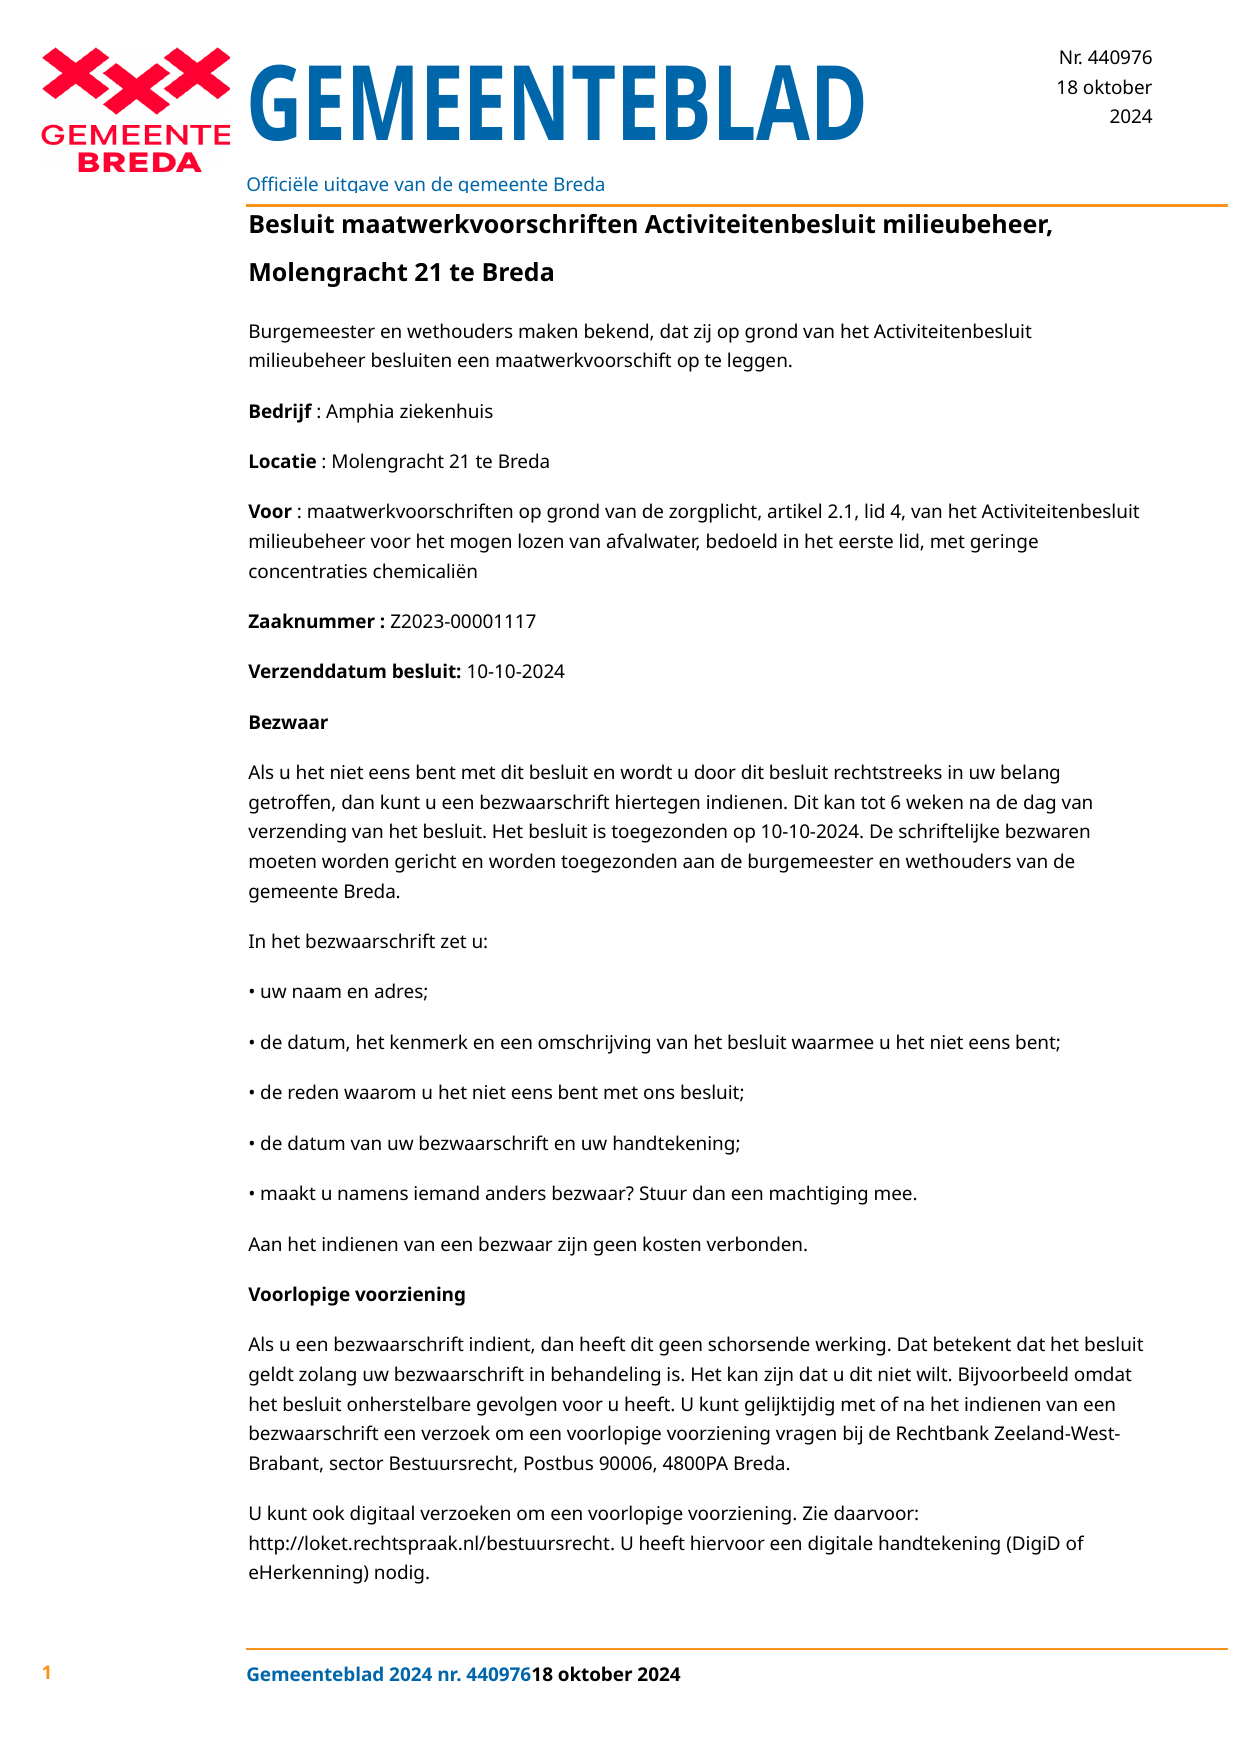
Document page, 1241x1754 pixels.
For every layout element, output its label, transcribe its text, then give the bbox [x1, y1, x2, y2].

text Bedrijf : Amphia ziekenhuis [248, 398, 1152, 424]
text • de datum van uw bezwaarschrift en uw handtekening; [248, 1130, 1152, 1156]
text Verzenddatum besluit: 10-10-2024 [248, 659, 1152, 684]
text • de reden waarom u het niet eens bent met ons besluit; [248, 1079, 1152, 1105]
text Burgemeester en wethouders maken bekend, dat zij op grond van het Activiteitenbesluit milieubeheer besluiten een maatwerkvoorschift op te leggen. [248, 318, 1152, 373]
text Voor : maatwerkvoorschriften op grond van de zorgplicht, artikel 2.1, lid 4, van het Activiteitenbesluit milieubeheer voor het mogen lozen van afvalwater, bedoeld in het eerste lid, met geringe concentraties chemicaliën [248, 499, 1152, 584]
picture [41, 47, 231, 172]
text • maakt u namens iemand anders bezwaar? Stuur dan een machtiging mee. [248, 1180, 1152, 1206]
text • de datum, het kenmerk en een omschrijving van het besluit waarmee u het niet eens bent; [248, 1029, 1152, 1055]
text • uw naam en adres; [248, 979, 1152, 1004]
text Bezwaar [248, 709, 1152, 735]
text Zaaknummer : Z2023-00001117 [248, 608, 1152, 634]
text Als u een bezwaarschrift indient, dan heeft dit geen schorsende werking. Dat betekent dat het besluit geldt zolang uw bezwaarschrift in behandeling is. Het kan zijn dat u dit niet wilt. Bijvoorbeeld omdat het besluit onherstelbare gevolgen voor u heeft. U kunt gelijktijdig met of na het indienen van een bezwaarschrift een verzoek om een voorlopige voorziening vragen bij de Rechtbank Zeeland-West-Brabant, sector Bestuursrecht, Postbus 90006, 4800PA Breda. [248, 1332, 1152, 1476]
text In het bezwaarschrift zet u: [248, 928, 1152, 954]
text Aan het indienen van een bezwaar zijn geen kosten verbonden. [248, 1231, 1152, 1257]
text Besluit maatwerkvoorschriften Activiteitenbesluit milieubeheer, Molengracht 21 te Breda [248, 207, 1152, 288]
text Als u het niet eens bent met dit besluit en wordt u door dit besluit rechtstreeks in uw belang getroffen, dan kunt u een bezwaarschrift hiertegen indienen. Dit kan tot 6 weken na de dag van verzending van het besluit. Het besluit is toegezonden op 10-10-2024. De schriftelijke bezwaren moeten worden gericht en worden toegezonden aan de burgemeester en wethouders van de gemeente Breda. [248, 759, 1152, 904]
text Voorlopige voorziening [248, 1281, 1152, 1307]
text Locatie : Molengracht 21 te Breda [248, 448, 1152, 474]
text U kunt ook digitaal verzoeken om een voorlopige voorziening. Zie daarvoor: http://loket.rechtspraak.nl/bestuursrecht. U heeft hiervoor een digitale handtekening (DigiD of eHerkenning) nodig. [248, 1500, 1152, 1585]
